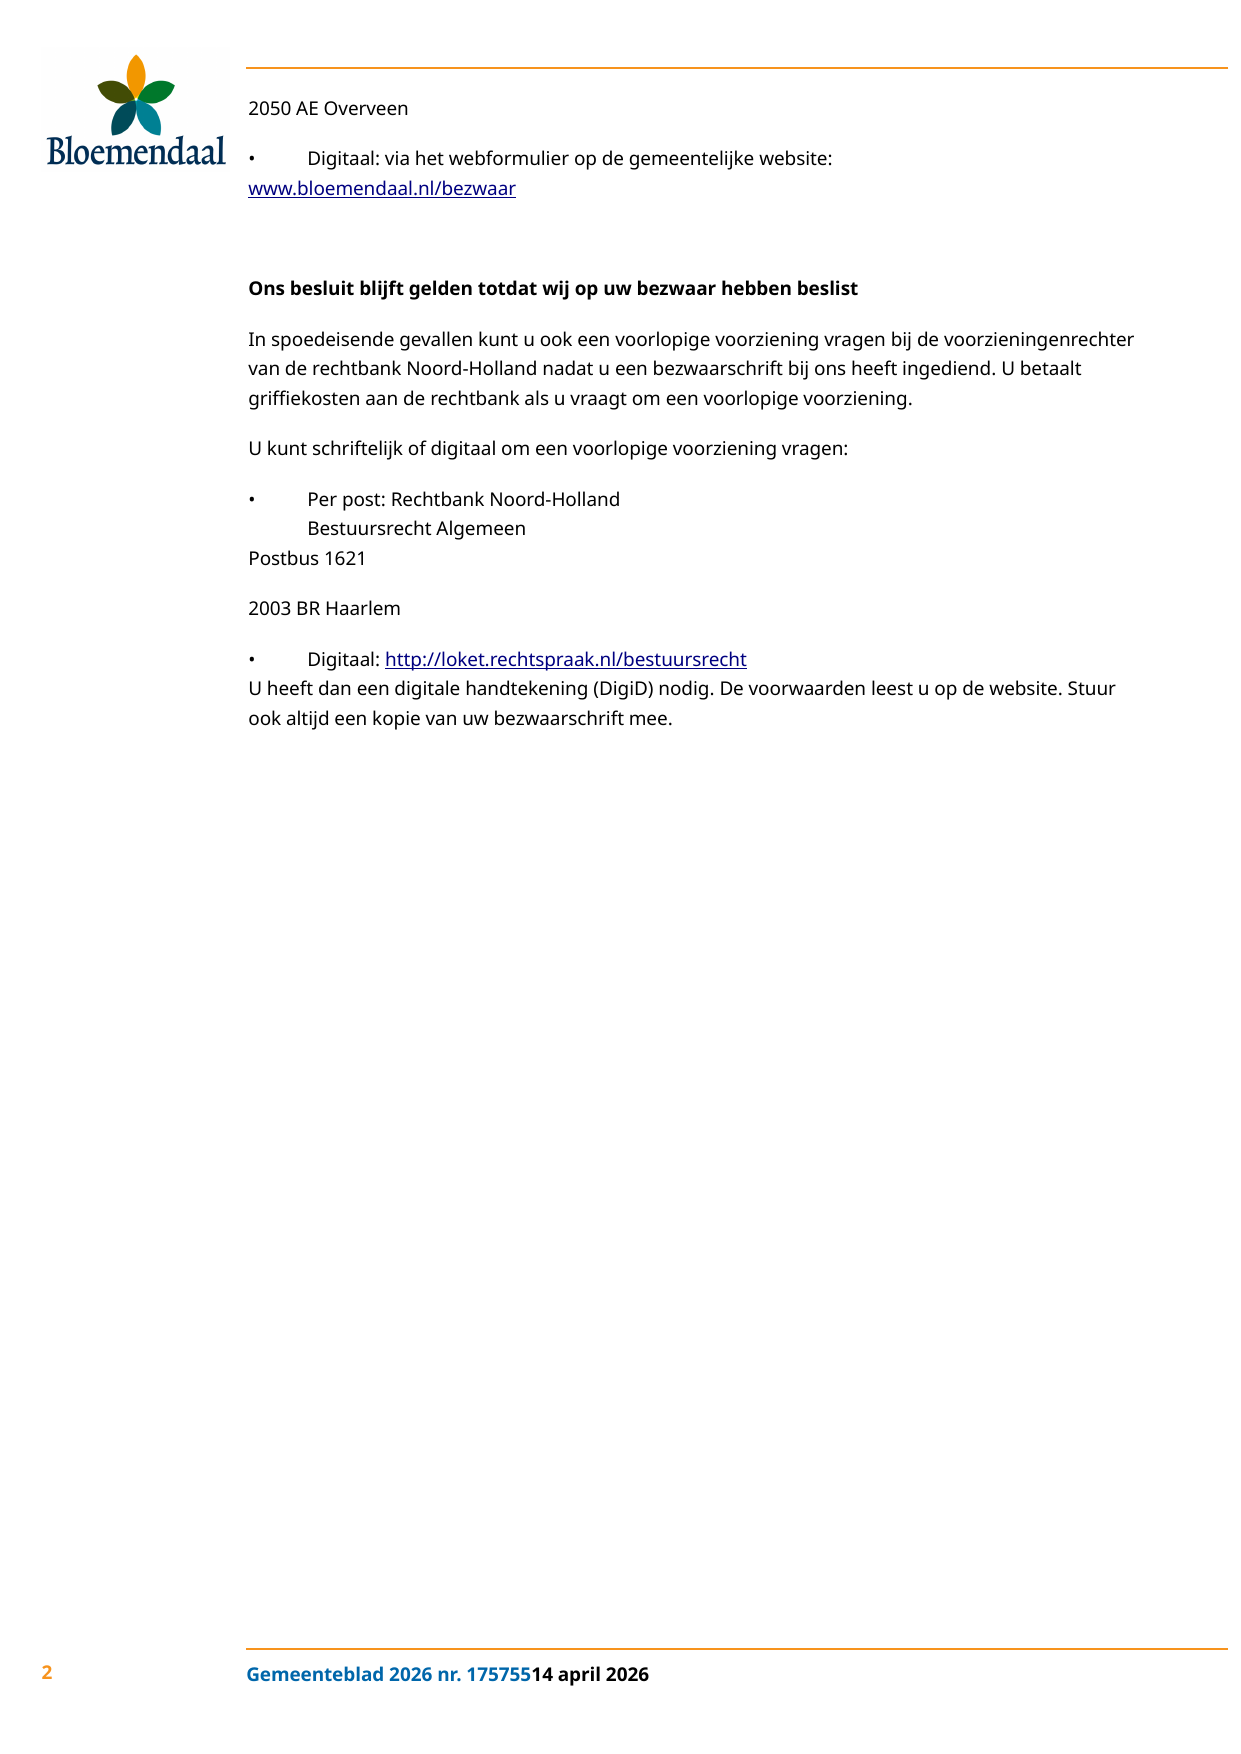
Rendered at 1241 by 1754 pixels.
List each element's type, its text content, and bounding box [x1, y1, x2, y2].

text 2050 AE Overveen [248, 95, 1152, 121]
list Digitaal: via het webformulier op de gemeentelijke website: [248, 145, 1152, 171]
text 2003 BR Haarlem [248, 596, 1152, 621]
text U heeft dan een digitale handtekening (DigiD) nodig. De voorwaarden leest u op de website. Stuur ook altijd een kopie van uw bezwaarschrift mee. [248, 676, 1152, 731]
list Bestuursrecht Algemeen [248, 516, 1152, 541]
text Ons besluit blijft gelden totdat wij op uw bezwaar hebben beslist [248, 276, 1152, 301]
text www.bloemendaal.nl/bezwaar [248, 175, 1152, 201]
text In spoedeisende gevallen kunt u ook een voorlopige voorziening vragen bij de voorzieningenrechter van de rechtbank Noord-Holland nadat u een bezwaarschrift bij ons heeft ingediend. U betaalt griffiekosten aan de rechtbank als u vraagt om een voorlopige voorziening. [248, 326, 1152, 411]
text U kunt schriftelijk of digitaal om een voorlopige voorziening vragen: [248, 436, 1152, 461]
picture [41, 47, 231, 172]
list Per post: Rechtbank Noord-Holland [248, 486, 1152, 512]
text Postbus 1621 [248, 545, 1152, 571]
list Digitaal: http://loket.rechtspraak.nl/bestuursrecht [248, 646, 1152, 672]
